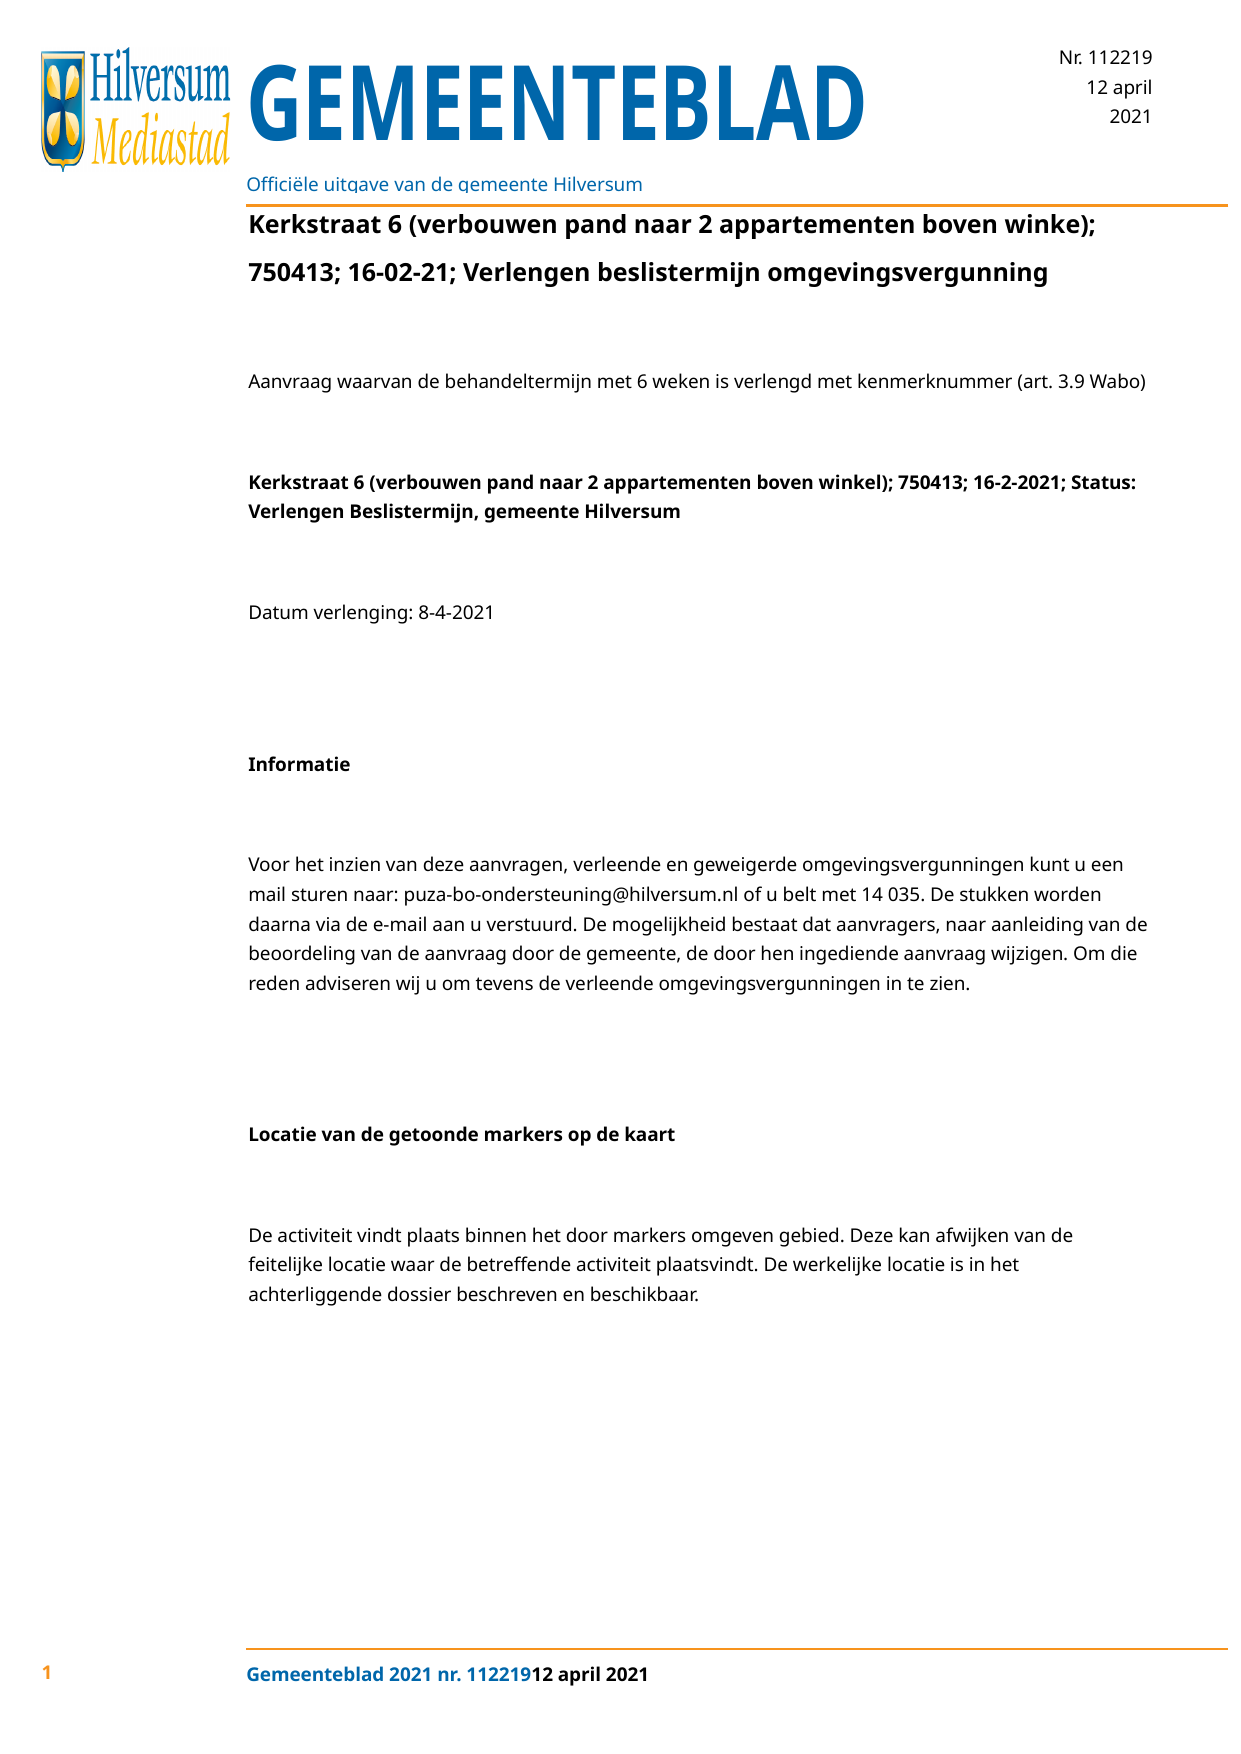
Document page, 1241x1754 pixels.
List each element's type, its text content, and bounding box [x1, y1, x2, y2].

text De activiteit vindt plaats binnen het door markers omgeven gebied. Deze kan afwijken van de feitelijke locatie waar de betreffende activiteit plaatsvindt. De werkelijke locatie is in het achterliggende dossier beschreven en beschikbaar. [248, 1222, 1152, 1307]
text Aanvraag waarvan de behandeltermijn met 6 weken is verlengd met kenmerknummer (art. 3.9 Wabo) [248, 368, 1152, 394]
picture [41, 47, 231, 172]
text Datum verlenging: 8-4-2021 [248, 599, 1152, 625]
text Locatie van de getoonde markers op de kaart [248, 1121, 1152, 1147]
text Informatie [248, 751, 1152, 777]
text Kerkstraat 6 (verbouwen pand naar 2 appartementen boven winke); 750413; 16-02-21; Verlengen beslistermijn omgevingsvergunning [248, 207, 1152, 288]
text Voor het inzien van deze aanvragen, verleende en geweigerde omgevingsvergunningen kunt u een mail sturen naar: puza-bo-ondersteuning@hilversum.nl of u belt met 14 035. De stukken worden daarna via de e-mail aan u verstuurd. De mogelijkheid bestaat dat aanvragers, naar aanleiding van de beoordeling van de aanvraag door de gemeente, de door hen ingediende aanvraag wijzigen. Om die reden adviseren wij u om tevens de verleende omgevingsvergunningen in te zien. [248, 852, 1152, 996]
text Kerkstraat 6 (verbouwen pand naar 2 appartementen boven winkel); 750413; 16-2-2021; Status: Verlengen Beslistermijn, gemeente Hilversum [248, 469, 1152, 524]
